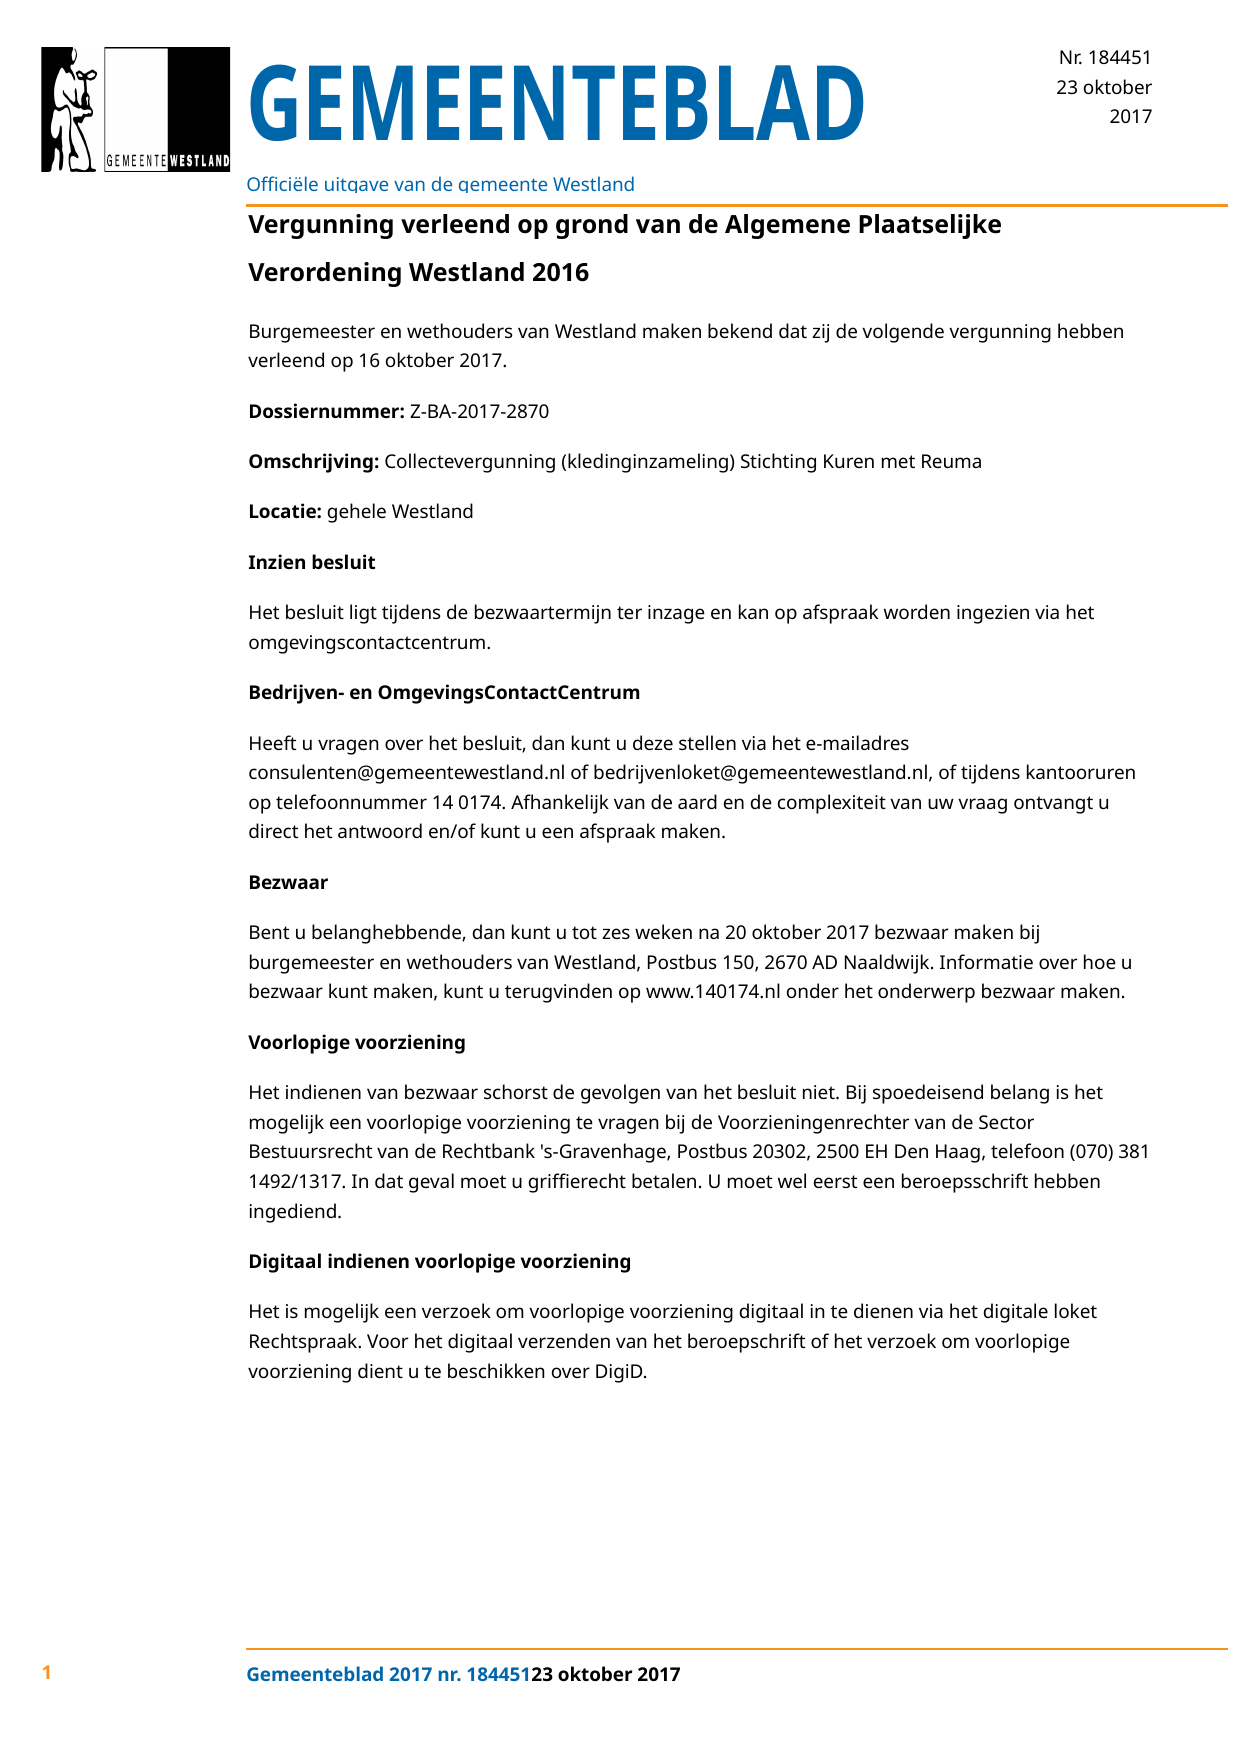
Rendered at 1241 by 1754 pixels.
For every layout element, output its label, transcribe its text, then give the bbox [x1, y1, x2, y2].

text Omschrijving: Collectevergunning (kledinginzameling) Stichting Kuren met Reuma [248, 448, 1152, 474]
text Het indienen van bezwaar schorst de gevolgen van het besluit niet. Bij spoedeisend belang is het mogelijk een voorlopige voorziening te vragen bij de Voorzieningenrechter van de Sector Bestuursrecht van de Rechtbank 's-Gravenhage, Postbus 20302, 2500 EH Den Haag, telefoon (070) 381 1492/1317. In dat geval moet u griffierecht betalen. U moet wel eerst een beroepsschrift hebben ingediend. [248, 1079, 1152, 1224]
text Burgemeester en wethouders van Westland maken bekend dat zij de volgende vergunning hebben verleend op 16 oktober 2017. [248, 318, 1152, 373]
text Heeft u vragen over het besluit, dan kunt u deze stellen via het e-mailadres consulenten@gemeentewestland.nl of bedrijvenloket@gemeentewestland.nl, of tijdens kantooruren op telefoonnummer 14 0174. Afhankelijk van de aard en de complexiteit van uw vraag ontvangt u direct het antwoord en/of kunt u een afspraak maken. [248, 730, 1152, 844]
text Locatie: gehele Westland [248, 499, 1152, 524]
text Het is mogelijk een verzoek om voorlopige voorziening digitaal in te dienen via het digitale loket Rechtspraak. Voor het digitaal verzenden van het beroepschrift of het verzoek om voorlopige voorziening dient u te beschikken over DigiD. [248, 1299, 1152, 1384]
picture [41, 47, 231, 172]
text Voorlopige voorziening [248, 1029, 1152, 1055]
text Bezwaar [248, 869, 1152, 895]
text Bedrijven- en OmgevingsContactCentrum [248, 679, 1152, 705]
text Bent u belanghebbende, dan kunt u tot zes weken na 20 oktober 2017 bezwaar maken bij burgemeester en wethouders van Westland, Postbus 150, 2670 AD Naaldwijk. Informatie over hoe u bezwaar kunt maken, kunt u terugvinden op www.140174.nl onder het onderwerp bezwaar maken. [248, 919, 1152, 1004]
text Dossiernummer: Z-BA-2017-2870 [248, 398, 1152, 424]
text Vergunning verleend op grond van de Algemene Plaatselijke Verordening Westland 2016 [248, 207, 1152, 288]
text Inzien besluit [248, 549, 1152, 575]
text Digitaal indienen voorlopige voorziening [248, 1248, 1152, 1274]
text Het besluit ligt tijdens de bezwaartermijn ter inzage en kan op afspraak worden ingezien via het omgevingscontactcentrum. [248, 599, 1152, 655]
